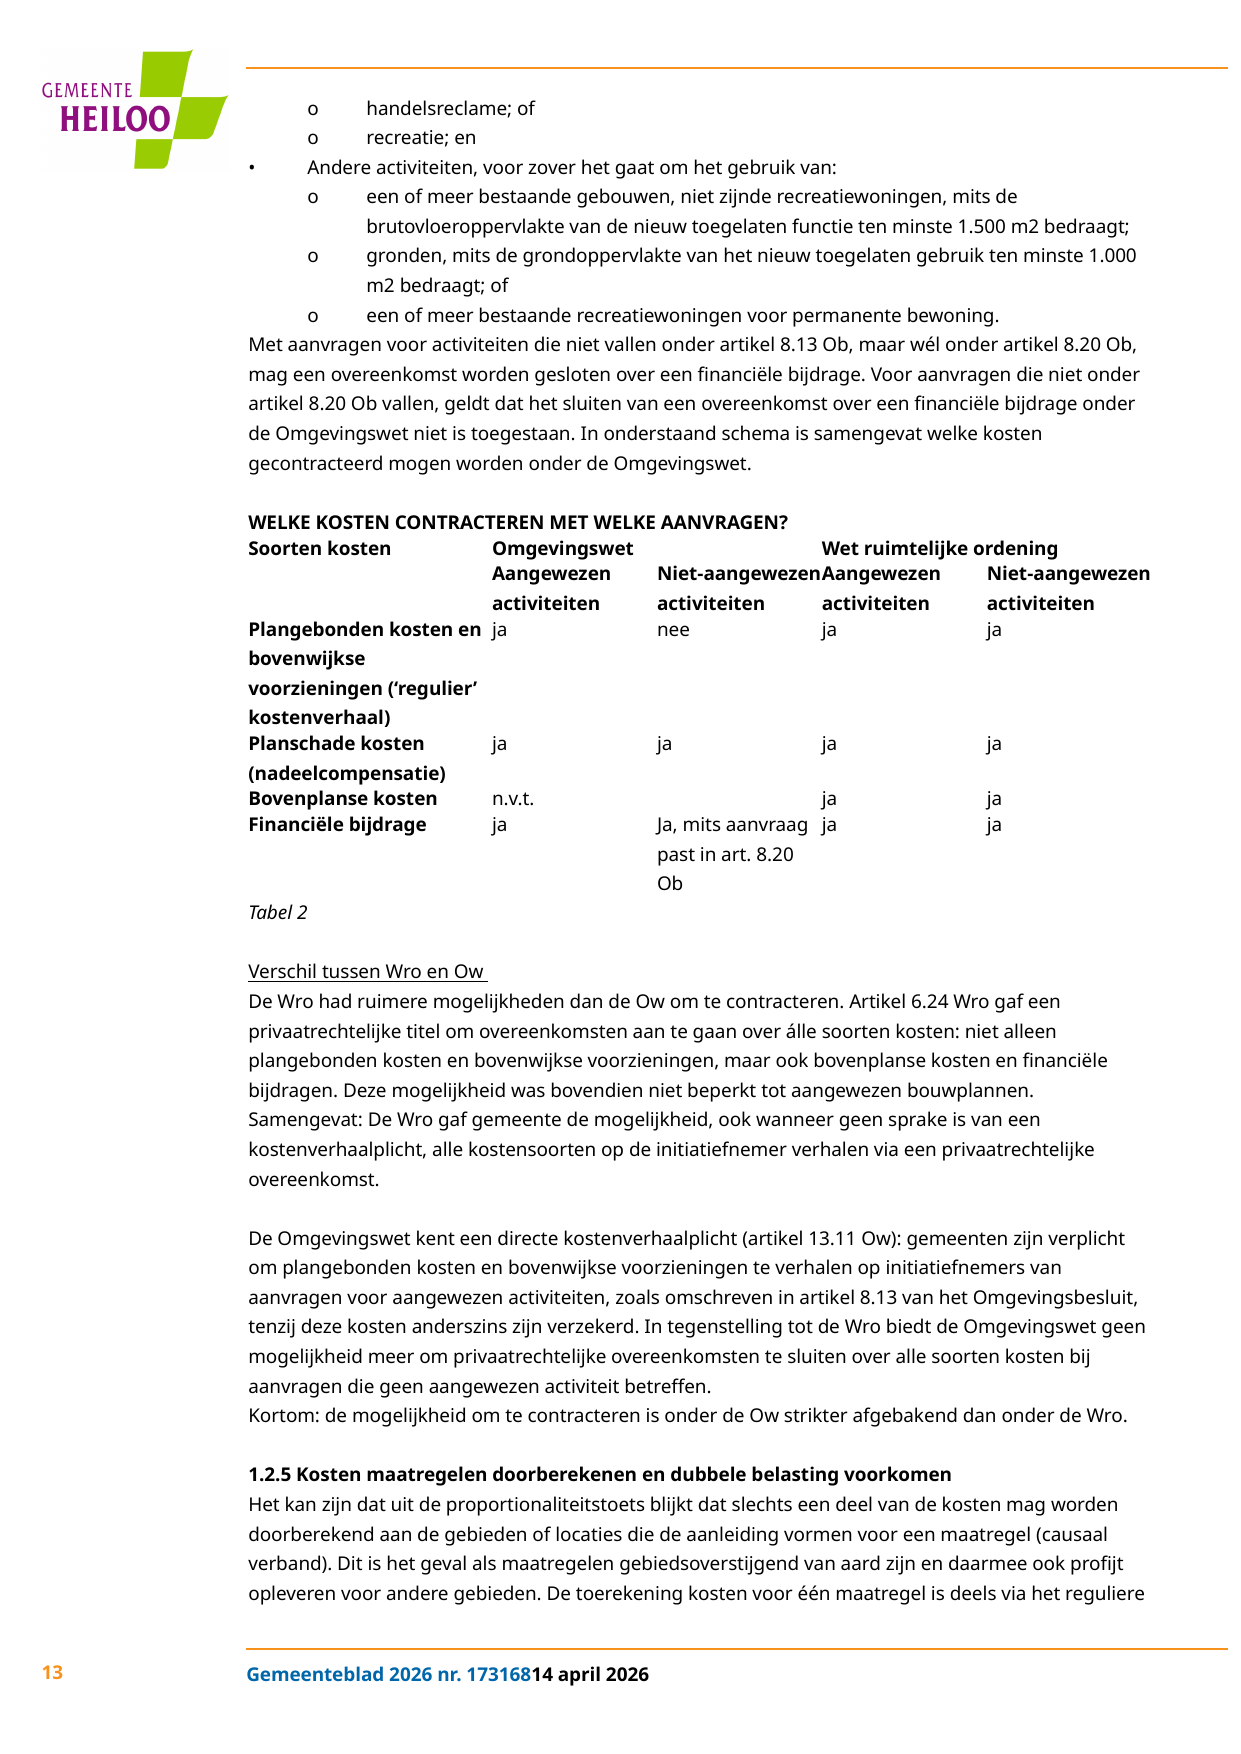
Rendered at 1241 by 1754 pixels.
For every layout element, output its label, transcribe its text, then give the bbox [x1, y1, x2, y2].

table_cell Bovenplanse kosten [248, 786, 492, 811]
table_cell Niet-aangewezen activiteiten [657, 561, 822, 616]
table_cell Plangebonden kosten en bovenwijkse voorzieningen (‘regulier’ kostenverhaal) [248, 616, 492, 730]
table_header [822, 509, 1152, 535]
text Met aanvragen voor activiteiten die niet vallen onder artikel 8.13 Ob, maar wél onder artikel 8.20 Ob, mag een overeenkomst worden gesloten over een financiële bijdrage. Voor aanvragen die niet onder artikel 8.20 Ob vallen, geldt dat het sluiten van een overeenkomst over een financiële bijdrage onder de Omgevingswet niet is toegestaan. In onderstaand schema is samengevat welke kosten gecontracteerd mogen worden onder de Omgevingswet. [248, 331, 1152, 476]
table_header WELKE KOSTEN CONTRACTEREN MET WELKE AANVRAGEN? [248, 509, 822, 535]
table_cell ja [492, 730, 657, 786]
text Verschil tussen Wro en Ow [248, 959, 1152, 984]
picture [41, 47, 231, 172]
table_cell Niet-aangewezen activiteiten [987, 561, 1152, 616]
table_cell ja [822, 786, 987, 811]
table_cell Omgevingswet [492, 535, 822, 561]
text De Wro had ruimere mogelijkheden dan de Ow om te contracteren. Artikel 6.24 Wro gaf een privaatrechtelijke titel om overeenkomsten aan te gaan over álle soorten kosten: niet alleen plangebonden kosten en bovenwijkse voorzieningen, maar ook bovenplanse kosten en financiële bijdragen. Deze mogelijkheid was bovendien niet beperkt tot aangewezen bouwplannen. [248, 988, 1152, 1103]
table_cell Ja, mits aanvraag past in art. 8.20 Ob [657, 811, 822, 896]
table_cell ja [822, 730, 987, 786]
table_cell ja [987, 616, 1152, 730]
list een of meer bestaande gebouwen, niet zijnde recreatiewoningen, mits de brutovloeroppervlakte van de nieuw toegelaten functie ten minste 1.500 m2 bedraagt; [307, 183, 1152, 239]
text Het kan zijn dat uit de proportionaliteitstoets blijkt dat slechts een deel van de kosten mag worden doorberekend aan de gebieden of locaties die de aanleiding vormen voor een maatregel (causaal verband). Dit is het geval als maatregelen gebiedsoverstijgend van aard zijn en daarmee ook profijt opleveren voor andere gebieden. De toerekening kosten voor één maatregel is deels via het reguliere [248, 1491, 1152, 1606]
text De Omgevingswet kent een directe kostenverhaalplicht (artikel 13.11 Ow): gemeenten zijn verplicht om plangebonden kosten en bovenwijkse voorzieningen te verhalen op initiatiefnemers van aanvragen voor aangewezen activiteiten, zoals omschreven in artikel 8.13 van het Omgevingsbesluit, tenzij deze kosten anderszins zijn verzekerd. In tegenstelling tot de Wro biedt de Omgevingswet geen mogelijkheid meer om privaatrechtelijke overeenkomsten te sluiten over alle soorten kosten bij aanvragen die geen aangewezen activiteit betreffen. [248, 1225, 1152, 1398]
table_cell ja [492, 616, 657, 730]
text Kortom: de mogelijkheid om te contracteren is onder de Ow strikter afgebakend dan onder de Wro. [248, 1402, 1152, 1428]
table_cell nee [657, 616, 822, 730]
table_cell ja [822, 616, 987, 730]
table_cell ja [492, 811, 657, 896]
table_cell Aangewezen activiteiten [822, 561, 987, 616]
table_cell ja [987, 730, 1152, 786]
list handelsreclame; of [307, 95, 1152, 121]
text Tabel 2 [248, 899, 1152, 925]
list gronden, mits de grondoppervlakte van het nieuw toegelaten gebruik ten minste 1.000 m2 bedraagt; of [307, 243, 1152, 298]
table_cell ja [987, 811, 1152, 896]
table_cell Financiële bijdrage [248, 811, 492, 896]
table_cell Wet ruimtelijke ordening [822, 535, 1152, 561]
text Samengevat: De Wro gaf gemeente de mogelijkheid, ook wanneer geen sprake is van een kostenverhaalplicht, alle kostensoorten op de initiatiefnemer verhalen via een privaatrechtelijke overeenkomst. [248, 1107, 1152, 1191]
list een of meer bestaande recreatiewoningen voor permanente bewoning. [307, 302, 1152, 328]
table_cell Aangewezen activiteiten [492, 561, 657, 616]
list recreatie; en [307, 124, 1152, 150]
text 1.2.5 Kosten maatregelen doorberekenen en dubbele belasting voorkomen [248, 1462, 1152, 1487]
table_cell ja [822, 811, 987, 896]
table_cell Planschade kosten (nadeelcompensatie) [248, 730, 492, 786]
table_cell ja [657, 730, 822, 786]
list Andere activiteiten, voor zover het gaat om het gebruik van: [248, 154, 1152, 180]
table_cell Soorten kosten [248, 535, 492, 616]
table_cell ja [987, 786, 1152, 811]
table_cell n.v.t. [492, 786, 822, 811]
